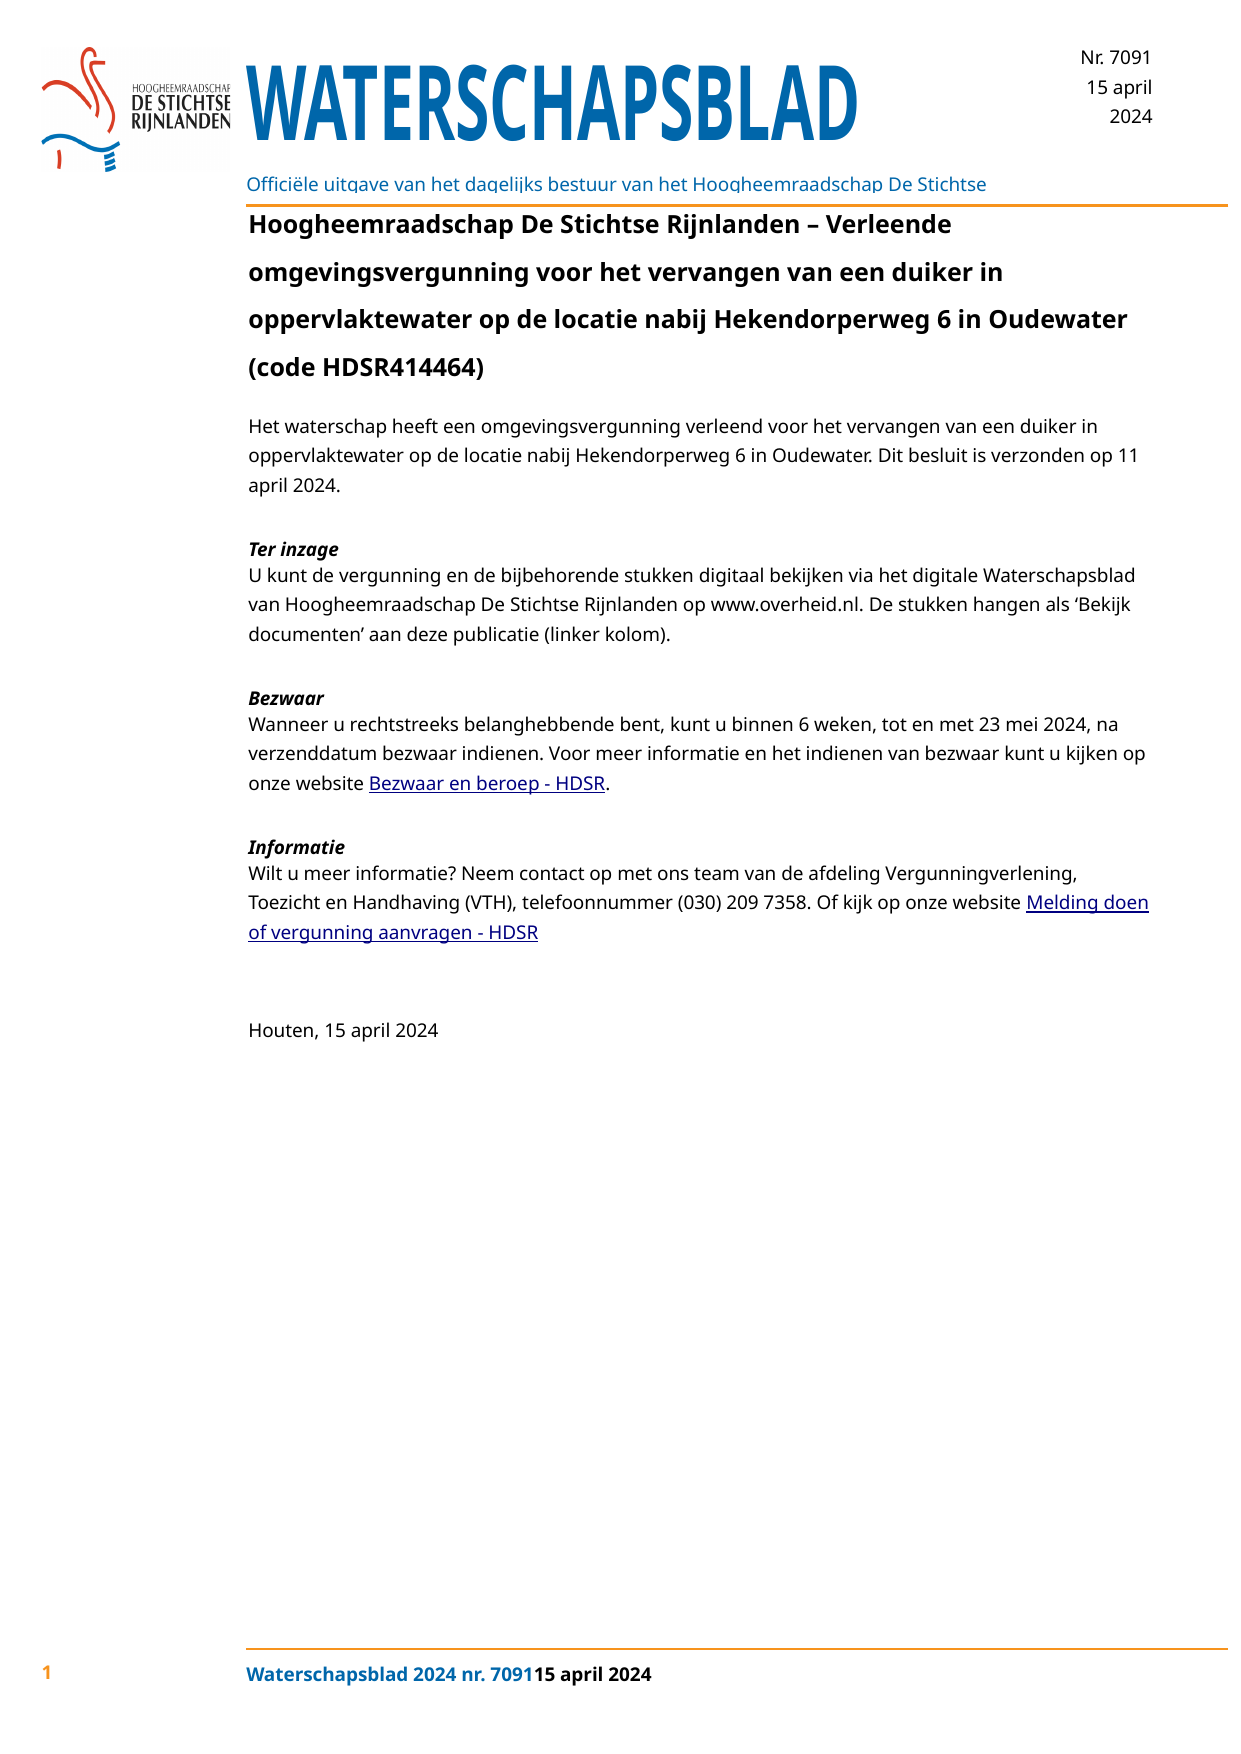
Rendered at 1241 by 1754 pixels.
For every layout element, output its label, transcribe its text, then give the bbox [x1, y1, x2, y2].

text Informatie [248, 834, 1152, 860]
text U kunt de vergunning en de bijbehorende stukken digitaal bekijken via het digitale Waterschapsblad van Hoogheemraadschap De Stichtse Rijnlanden op www.overheid.nl. De stukken hangen als ‘Bekijk documenten’ aan deze publicatie (linker kolom). [248, 562, 1152, 647]
text Het waterschap heeft een omgevingsvergunning verleend voor het vervangen van een duiker in oppervlaktewater op de locatie nabij Hekendorperweg 6 in Oudewater. Dit besluit is verzonden op 11 april 2024. [248, 413, 1152, 498]
text Wilt u meer informatie? Neem contact op met ons team van de afdeling Vergunningverlening, Toezicht en Handhaving (VTH), telefoonnummer (030) 209 7358. Of kijk op onze website Melding doen of vergunning aanvragen - HDSR [248, 860, 1152, 944]
text Hoogheemraadschap De Stichtse Rijnlanden – Verleende omgevingsvergunning voor het vervangen van een duiker in oppervlaktewater op de locatie nabij Hekendorperweg 6 in Oudewater (code HDSR414464) [248, 207, 1152, 384]
picture [41, 47, 231, 172]
text Bezwaar [248, 685, 1152, 711]
text Houten, 15 april 2024 [248, 1017, 1152, 1043]
text Wanneer u rechtstreeks belanghebbende bent, kunt u binnen 6 weken, tot en met 23 mei 2024, na verzenddatum bezwaar indienen. Voor meer informatie en het indienen van bezwaar kunt u kijken op onze website Bezwaar en beroep - HDSR. [248, 711, 1152, 796]
text Ter inzage [248, 536, 1152, 562]
